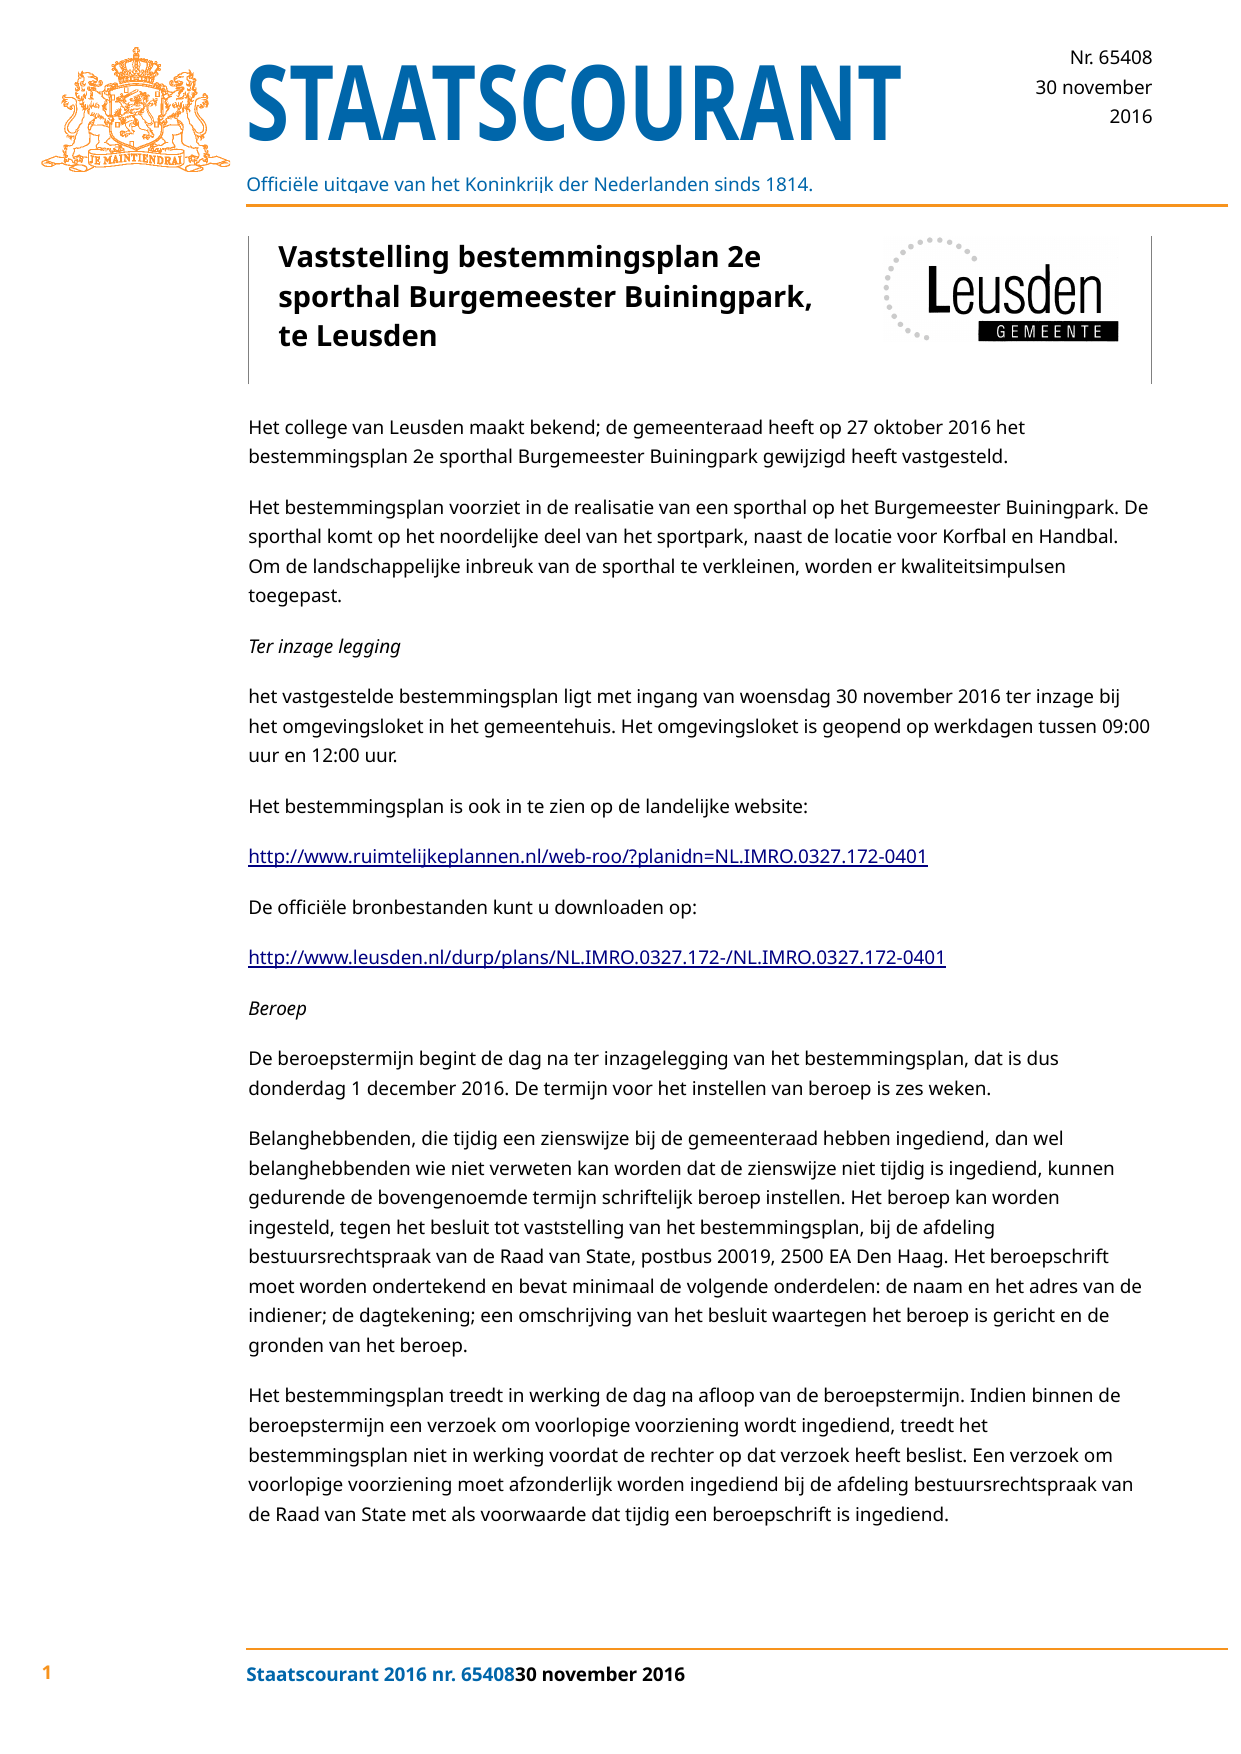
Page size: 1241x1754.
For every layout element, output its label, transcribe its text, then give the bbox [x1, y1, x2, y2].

table_header [850, 236, 1151, 384]
text http://www.leusden.nl/durp/plans/NL.IMRO.0327.172-/NL.IMRO.0327.172-0401 [248, 944, 1152, 970]
picture [41, 47, 231, 172]
text De officiële bronbestanden kunt u downloaden op: [248, 894, 1152, 920]
text http://www.ruimtelijkeplannen.nl/web-roo/?planidn=NL.IMRO.0327.172-0401 [248, 843, 1152, 869]
text het vastgestelde bestemmingsplan ligt met ingang van woensdag 30 november 2016 ter inzage bij het omgevingsloket in het gemeentehuis. Het omgevingsloket is geopend op werkdagen tussen 09:00 uur en 12:00 uur. [248, 683, 1152, 768]
text De beroepstermijn begint de dag na ter inzagelegging van het bestemmingsplan, dat is dus donderdag 1 december 2016. De termijn voor het instellen van beroep is zes weken. [248, 1045, 1152, 1101]
text Het college van Leusden maakt bekend; de gemeenteraad heeft op 27 oktober 2016 het bestemmingsplan 2e sporthal Burgemeester Buiningpark gewijzigd heeft vastgesteld. [248, 414, 1152, 469]
text Het bestemmingsplan treedt in werking de dag na afloop van de beroepstermijn. Indien binnen de beroepstermijn een verzoek om voorlopige voorziening wordt ingediend, treedt het bestemmingsplan niet in werking voordat de rechter op dat verzoek heeft beslist. Een verzoek om voorlopige voorziening moet afzonderlijk worden ingediend bij de afdeling bestuursrechtspraak van de Raad van State met als voorwaarde dat tijdig een beroepschrift is ingediend. [248, 1383, 1152, 1527]
text Belanghebbenden, die tijdig een zienswijze bij de gemeenteraad hebben ingediend, dan wel belanghebbenden wie niet verweten kan worden dat de zienswijze niet tijdig is ingediend, kunnen gedurende de bovengenoemde termijn schriftelijk beroep instellen. Het beroep kan worden ingesteld, tegen het besluit tot vaststelling van het bestemmingsplan, bij de afdeling bestuursrechtspraak van de Raad van State, postbus 20019, 2500 EA Den Haag. Het beroepschrift moet worden ondertekend en bevat minimaal de volgende onderdelen: de naam en het adres van de indiener; de dagtekening; een omschrijving van het besluit waartegen het beroep is gericht en de gronden van het beroep. [248, 1125, 1152, 1358]
picture [882, 236, 1119, 342]
text Het bestemmingsplan is ook in te zien op de landelijke website: [248, 793, 1152, 819]
text Beroep [248, 995, 1152, 1021]
text Het bestemmingsplan voorziet in de realisatie van een sporthal op het Burgemeester Buiningpark. De sporthal komt op het noordelijke deel van het sportpark, naast de locatie voor Korfbal en Handbal. Om de landschappelijke inbreuk van de sporthal te verkleinen, worden er kwaliteitsimpulsen toegepast. [248, 494, 1152, 608]
text Ter inzage legging [248, 633, 1152, 659]
table_header Vaststelling bestemmingsplan 2e sporthal Burgemeester Buiningpark, te Leusden [249, 236, 850, 384]
